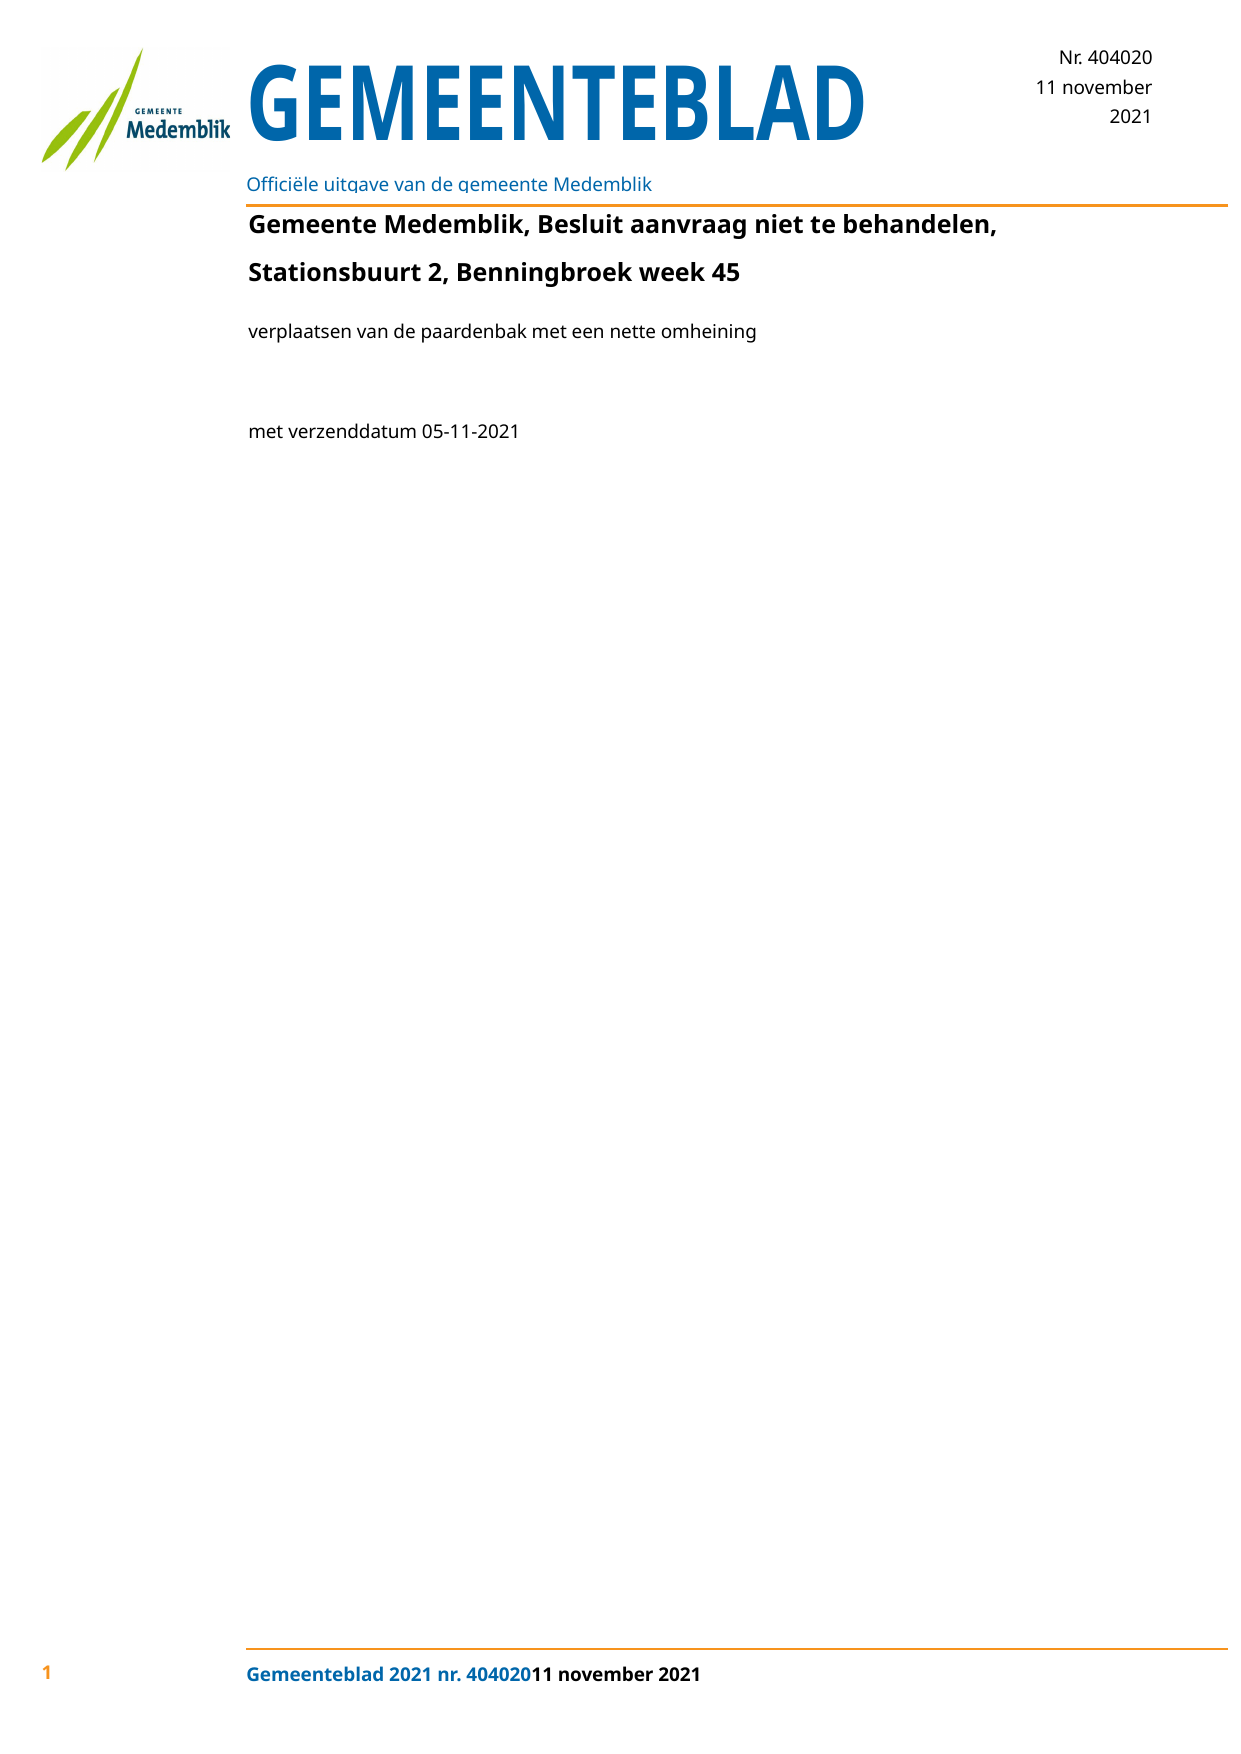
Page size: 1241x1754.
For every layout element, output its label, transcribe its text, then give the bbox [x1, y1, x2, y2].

picture [41, 47, 231, 172]
text met verzenddatum 05-11-2021 [248, 419, 1152, 444]
text verplaatsen van de paardenbak met een nette omheining [248, 318, 1152, 344]
text Gemeente Medemblik, Besluit aanvraag niet te behandelen, Stationsbuurt 2, Benningbroek week 45 [248, 207, 1152, 288]
